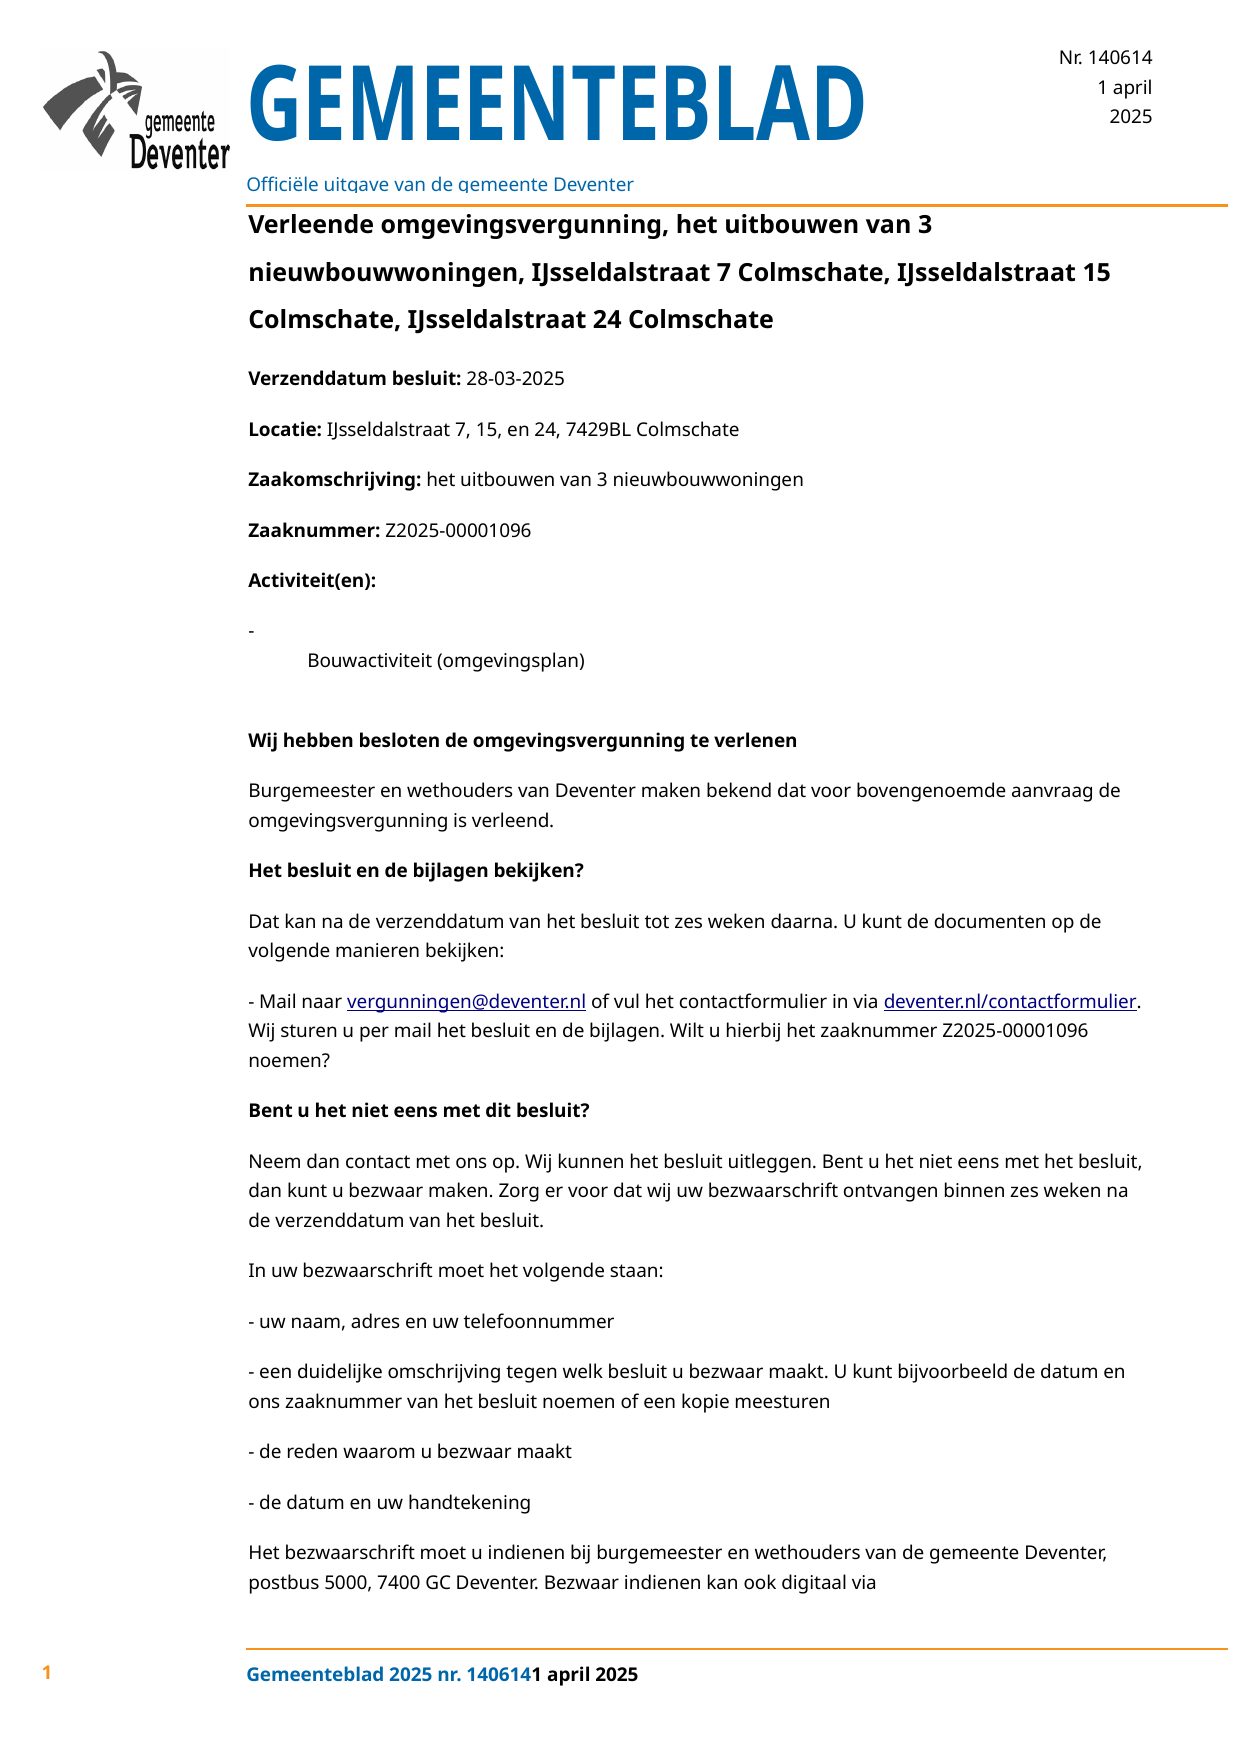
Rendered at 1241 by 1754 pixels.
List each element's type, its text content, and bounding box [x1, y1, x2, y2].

text Locatie: IJsseldalstraat 7, 15, en 24, 7429BL Colmschate [248, 416, 1152, 442]
text Bent u het niet eens met dit besluit? [248, 1098, 1152, 1123]
text Neem dan contact met ons op. Wij kunnen het besluit uitleggen. Bent u het niet eens met het besluit, dan kunt u bezwaar maken. Zorg er voor dat wij uw bezwaarschrift ontvangen binnen zes weken na de verzenddatum van het besluit. [248, 1148, 1152, 1233]
text - de reden waarom u bezwaar maakt [248, 1438, 1152, 1464]
list Bouwactiviteit (omgevingsplan) [248, 647, 1152, 673]
text Wij hebben besloten de omgevingsvergunning te verlenen [248, 727, 1152, 753]
text - uw naam, adres en uw telefoonnummer [248, 1308, 1152, 1334]
text Verleende omgevingsvergunning, het uitbouwen van 3 nieuwbouwwoningen, IJsseldalstraat 7 Colmschate, IJsseldalstraat 15 Colmschate, IJsseldalstraat 24 Colmschate [248, 207, 1152, 336]
text Zaaknummer: Z2025-00001096 [248, 517, 1152, 542]
text Burgemeester en wethouders van Deventer maken bekend dat voor bovengenoemde aanvraag de omgevingsvergunning is verleend. [248, 778, 1152, 833]
text Zaakomschrijving: het uitbouwen van 3 nieuwbouwwoningen [248, 466, 1152, 492]
picture [41, 47, 231, 172]
text Dat kan na de verzenddatum van het besluit tot zes weken daarna. U kunt de documenten op de volgende manieren bekijken: [248, 908, 1152, 963]
text Het bezwaarschrift moet u indienen bij burgemeester en wethouders van de gemeente Deventer, postbus 5000, 7400 GC Deventer. Bezwaar indienen kan ook digitaal via [248, 1539, 1152, 1594]
text Het besluit en de bijlagen bekijken? [248, 858, 1152, 883]
text - een duidelijke omschrijving tegen welk besluit u bezwaar maakt. U kunt bijvoorbeeld de datum en ons zaaknummer van het besluit noemen of een kopie meesturen [248, 1358, 1152, 1414]
text - de datum en uw handtekening [248, 1489, 1152, 1514]
text - Mail naar vergunningen@deventer.nl of vul het contactformulier in via deventer.nl/contactformulier. Wij sturen u per mail het besluit en de bijlagen. Wilt u hierbij het zaaknummer Z2025-00001096 noemen? [248, 988, 1152, 1073]
text In uw bezwaarschrift moet het volgende staan: [248, 1258, 1152, 1283]
text Verzenddatum besluit: 28-03-2025 [248, 366, 1152, 391]
text Activiteit(en): [248, 567, 1152, 593]
